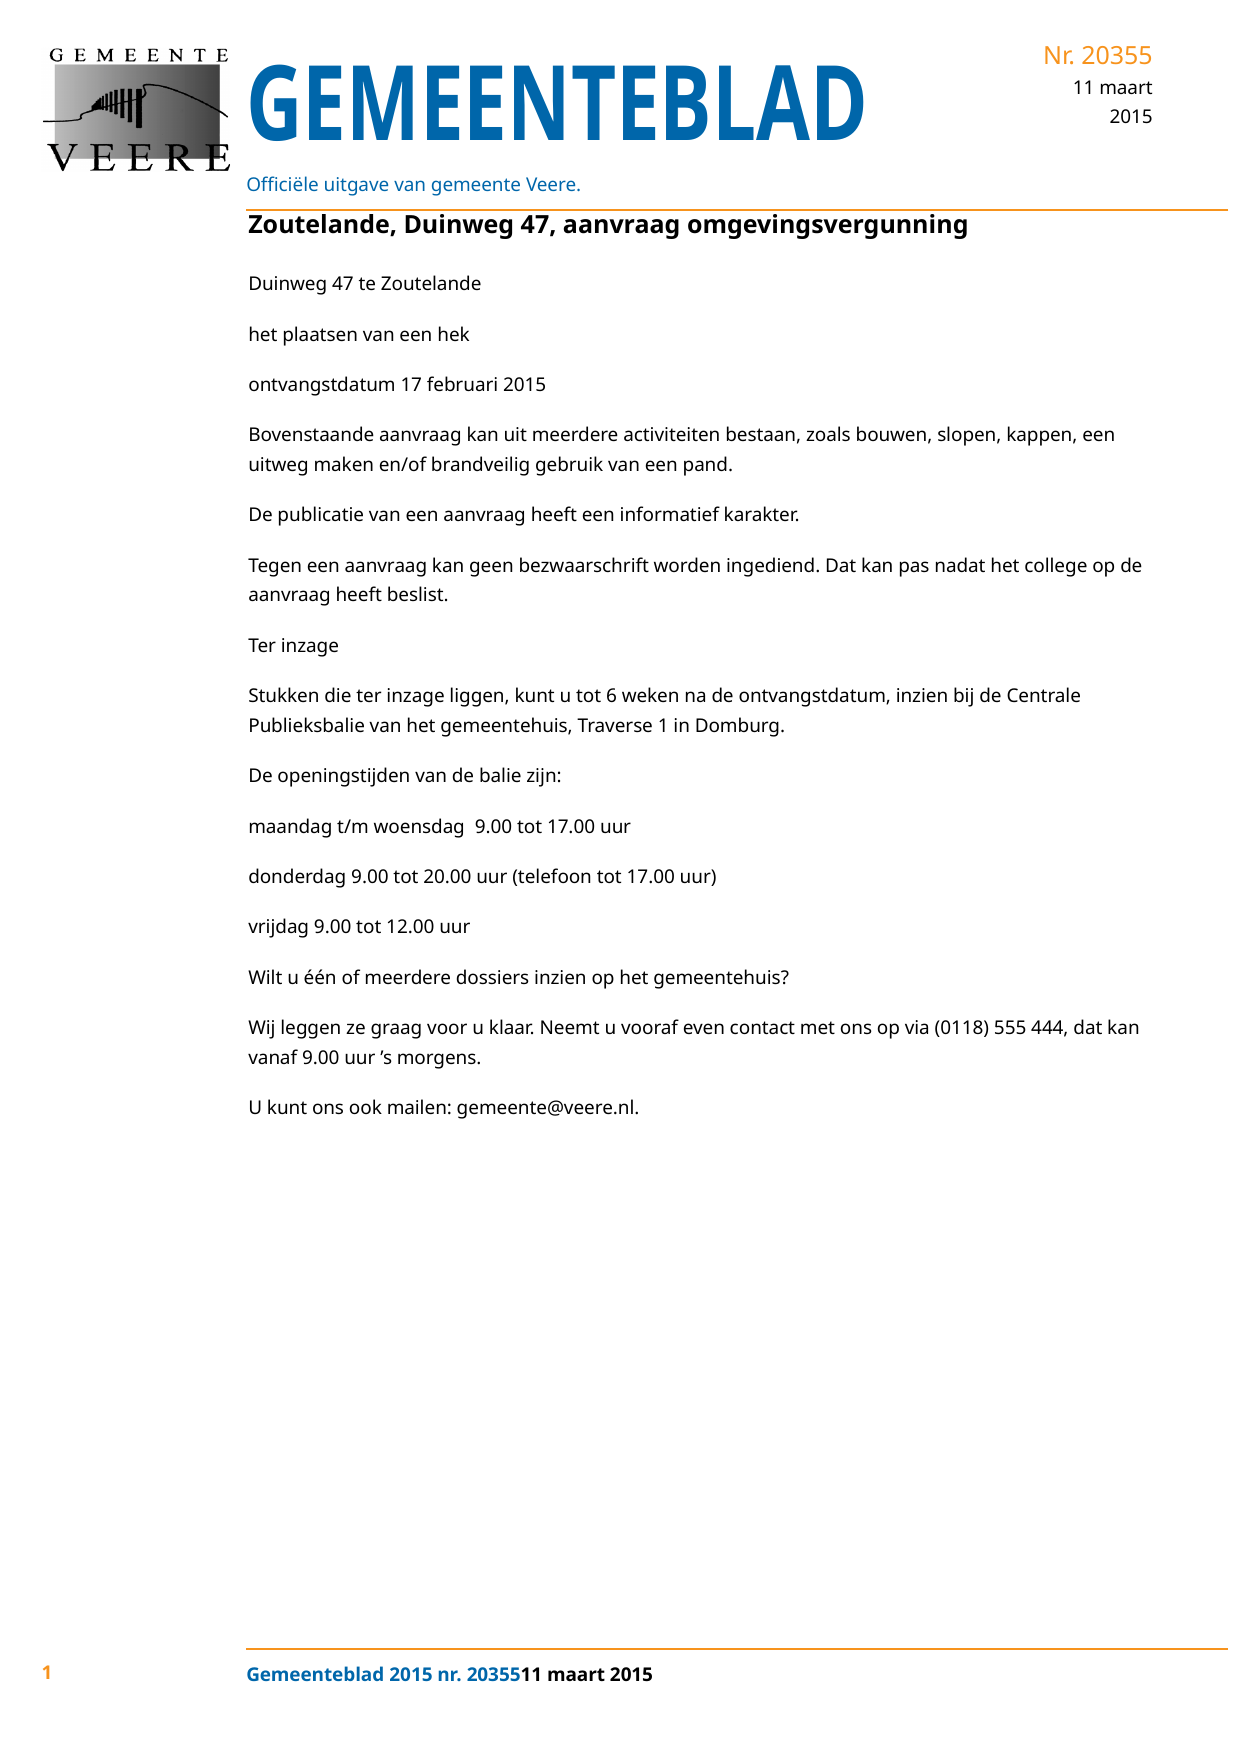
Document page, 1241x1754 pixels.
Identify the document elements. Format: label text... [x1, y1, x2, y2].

text De openingstijden van de balie zijn: [248, 762, 1152, 788]
text Wij leggen ze graag voor u klaar. Neemt u vooraf even contact met ons op via (0118) 555 444, dat kan vanaf 9.00 uur ’s morgens. [248, 1014, 1152, 1070]
text Zoutelande, Duinweg 47, aanvraag omgevingsvergunning [248, 211, 1152, 241]
text Ter inzage [248, 632, 1152, 658]
text Duinweg 47 te Zoutelande [248, 270, 1152, 296]
text Stukken die ter inzage liggen, kunt u tot 6 weken na de ontvangstdatum, inzien bij de Centrale Publieksbalie van het gemeentehuis, Traverse 1 in Domburg. [248, 682, 1152, 738]
text De publicatie van een aanvraag heeft een informatief karakter. [248, 502, 1152, 527]
text ontvangstdatum 17 februari 2015 [248, 371, 1152, 397]
picture [41, 47, 231, 172]
text Tegen een aanvraag kan geen bezwaarschrift worden ingediend. Dat kan pas nadat het college op de aanvraag heeft beslist. [248, 552, 1152, 607]
text donderdag 9.00 tot 20.00 uur (telefoon tot 17.00 uur) [248, 863, 1152, 889]
text U kunt ons ook mailen: gemeente@veere.nl. [248, 1094, 1152, 1120]
text Bovenstaande aanvraag kan uit meerdere activiteiten bestaan, zoals bouwen, slopen, kappen, een uitweg maken en/of brandveilig gebruik van een pand. [248, 422, 1152, 477]
text het plaatsen van een hek [248, 321, 1152, 346]
text maandag t/m woensdag 9.00 tot 17.00 uur [248, 813, 1152, 838]
text vrijdag 9.00 tot 12.00 uur [248, 914, 1152, 939]
text Wilt u één of meerdere dossiers inzien op het gemeentehuis? [248, 964, 1152, 990]
